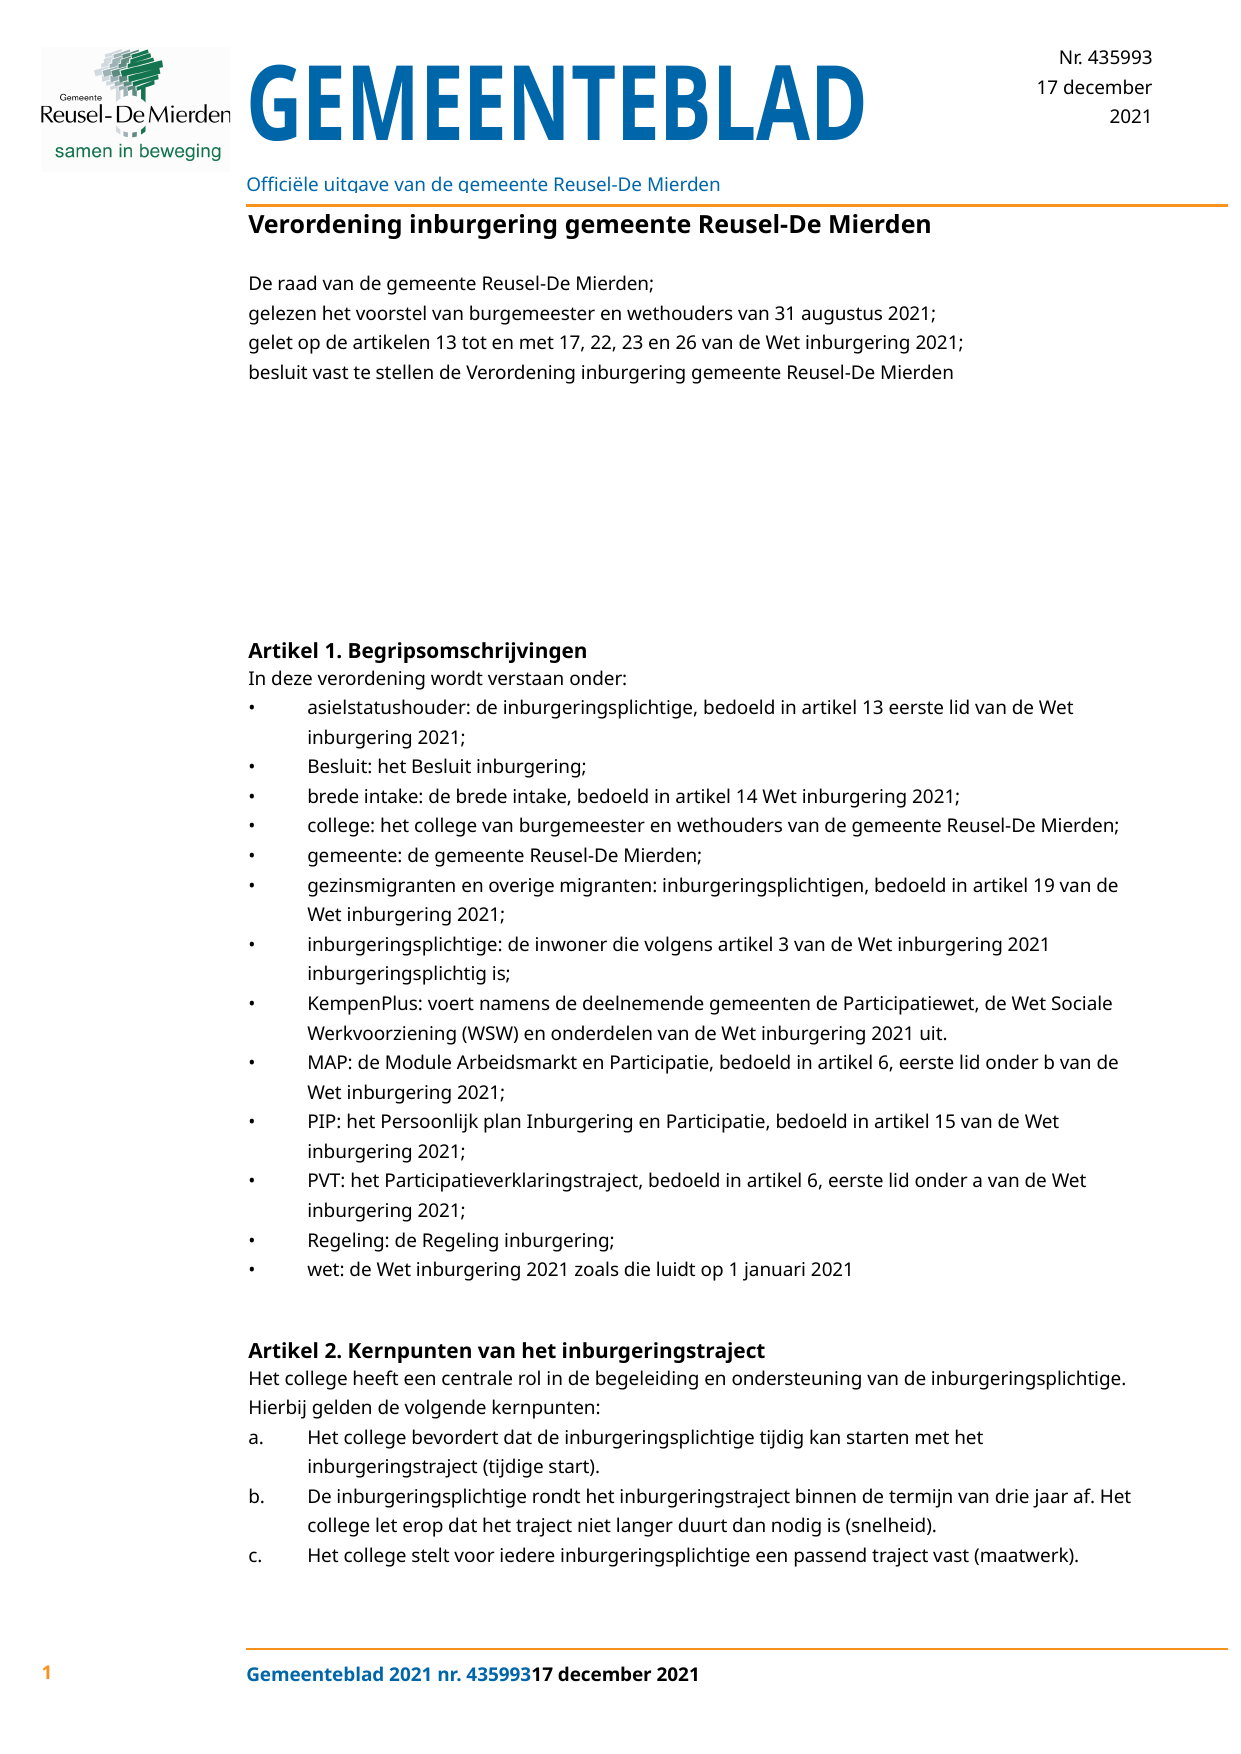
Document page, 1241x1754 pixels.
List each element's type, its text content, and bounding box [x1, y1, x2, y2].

text Artikel 1. Begripsomschrijvingen [248, 636, 1152, 665]
list gezinsmigranten en overige migranten: inburgeringsplichtigen, bedoeld in artikel 19 van de Wet inburgering 2021; [248, 872, 1152, 927]
text Het college heeft een centrale rol in de begeleiding en ondersteuning van de inburgeringsplichtige. Hierbij gelden de volgende kernpunten: [248, 1365, 1152, 1420]
text gelet op de artikelen 13 tot en met 17, 22, 23 en 26 van de Wet inburgering 2021; [248, 329, 1152, 355]
text besluit vast te stellen de Verordening inburgering gemeente Reusel-De Mierden [248, 359, 1152, 385]
text Verordening inburgering gemeente Reusel-De Mierden [248, 207, 1152, 241]
list college: het college van burgemeester en wethouders van de gemeente Reusel-De Mierden; [248, 813, 1152, 838]
list Regeling: de Regeling inburgering; [248, 1227, 1152, 1252]
list PIP: het Persoonlijk plan Inburgering en Participatie, bedoeld in artikel 15 van de Wet inburgering 2021; [248, 1108, 1152, 1164]
list inburgeringsplichtige: de inwoner die volgens artikel 3 van de Wet inburgering 2021 inburgeringsplichtig is; [248, 931, 1152, 986]
list asielstatushouder: de inburgeringsplichtige, bedoeld in artikel 13 eerste lid van de Wet inburgering 2021; [248, 694, 1152, 749]
list De inburgeringsplichtige rondt het inburgeringstraject binnen de termijn van drie jaar af. Het college let erop dat het traject niet langer duurt dan nodig is (snelheid). [248, 1483, 1152, 1538]
text In deze verordening wordt verstaan onder: [248, 665, 1152, 690]
list brede intake: de brede intake, bedoeld in artikel 14 Wet inburgering 2021; [248, 783, 1152, 809]
list gemeente: de gemeente Reusel-De Mierden; [248, 842, 1152, 868]
list KempenPlus: voert namens de deelnemende gemeenten de Participatiewet, de Wet Sociale Werkvoorziening (WSW) en onderdelen van de Wet inburgering 2021 uit. [248, 990, 1152, 1045]
text De raad van de gemeente Reusel-De Mierden; [248, 270, 1152, 296]
text Artikel 2. Kernpunten van het inburgeringstraject [248, 1336, 1152, 1365]
list Het college stelt voor iedere inburgeringsplichtige een passend traject vast (maatwerk). [248, 1542, 1152, 1568]
list Het college bevordert dat de inburgeringsplichtige tijdig kan starten met het inburgeringstraject (tijdige start). [248, 1424, 1152, 1479]
list PVT: het Participatieverklaringstraject, bedoeld in artikel 6, eerste lid onder a van de Wet inburgering 2021; [248, 1168, 1152, 1223]
list MAP: de Module Arbeidsmarkt en Participatie, bedoeld in artikel 6, eerste lid onder b van de Wet inburgering 2021; [248, 1049, 1152, 1104]
picture [41, 47, 231, 172]
list Besluit: het Besluit inburgering; [248, 753, 1152, 779]
text gelezen het voorstel van burgemeester en wethouders van 31 augustus 2021; [248, 300, 1152, 326]
list wet: de Wet inburgering 2021 zoals die luidt op 1 januari 2021 [248, 1256, 1152, 1282]
